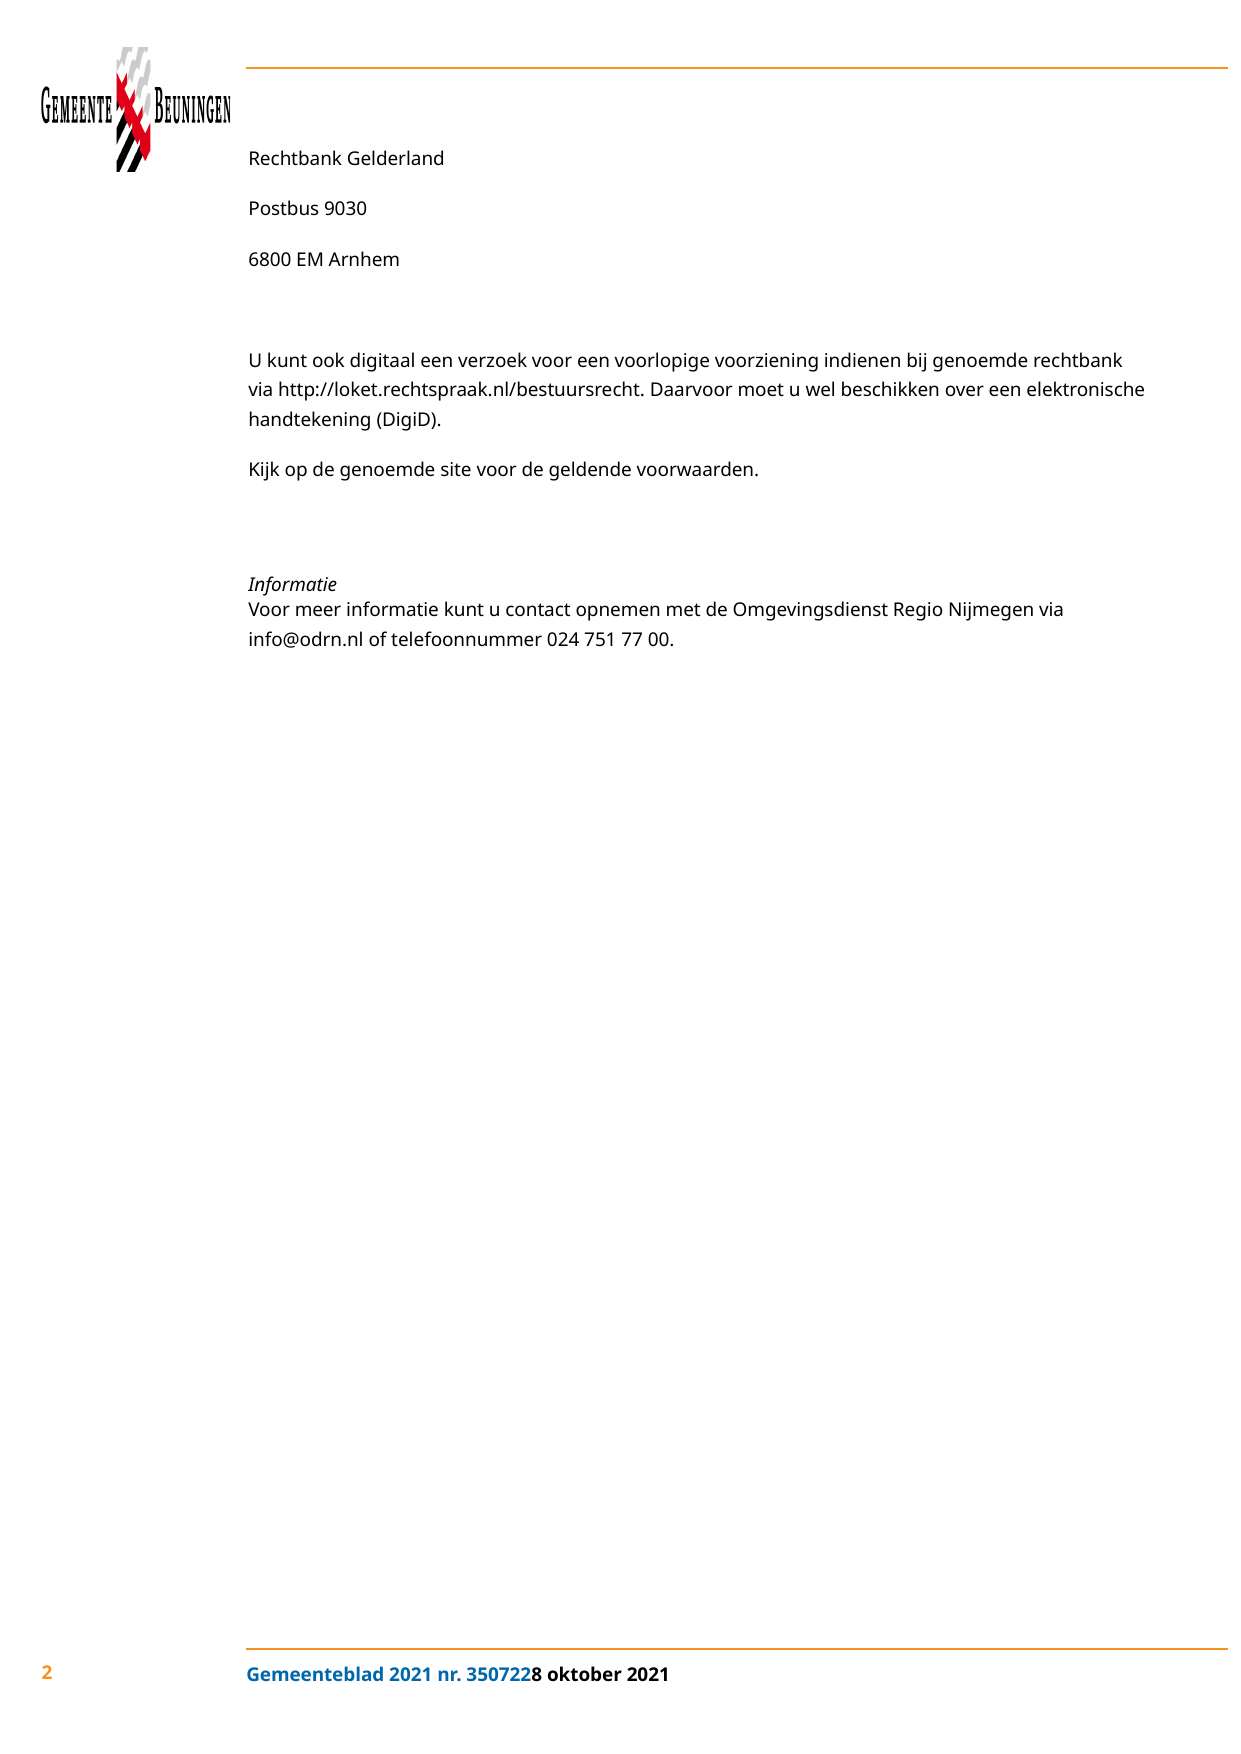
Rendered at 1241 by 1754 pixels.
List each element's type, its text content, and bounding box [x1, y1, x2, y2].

text Kijk op de genoemde site voor de geldende voorwaarden. [248, 456, 1152, 482]
text Informatie [248, 571, 1152, 597]
text Postbus 9030 [248, 196, 1152, 221]
text U kunt ook digitaal een verzoek voor een voorlopige voorziening indienen bij genoemde rechtbank via http://loket.rechtspraak.nl/bestuursrecht. Daarvoor moet u wel beschikken over een elektronische handtekening (DigiD). [248, 347, 1152, 432]
text Rechtbank Gelderland [248, 145, 1152, 171]
text 6800 EM Arnhem [248, 246, 1152, 272]
text Voor meer informatie kunt u contact opnemen met de Omgevingsdienst Regio Nijmegen via info@odrn.nl of telefoonnummer 024 751 77 00. [248, 597, 1152, 652]
picture [41, 47, 231, 172]
